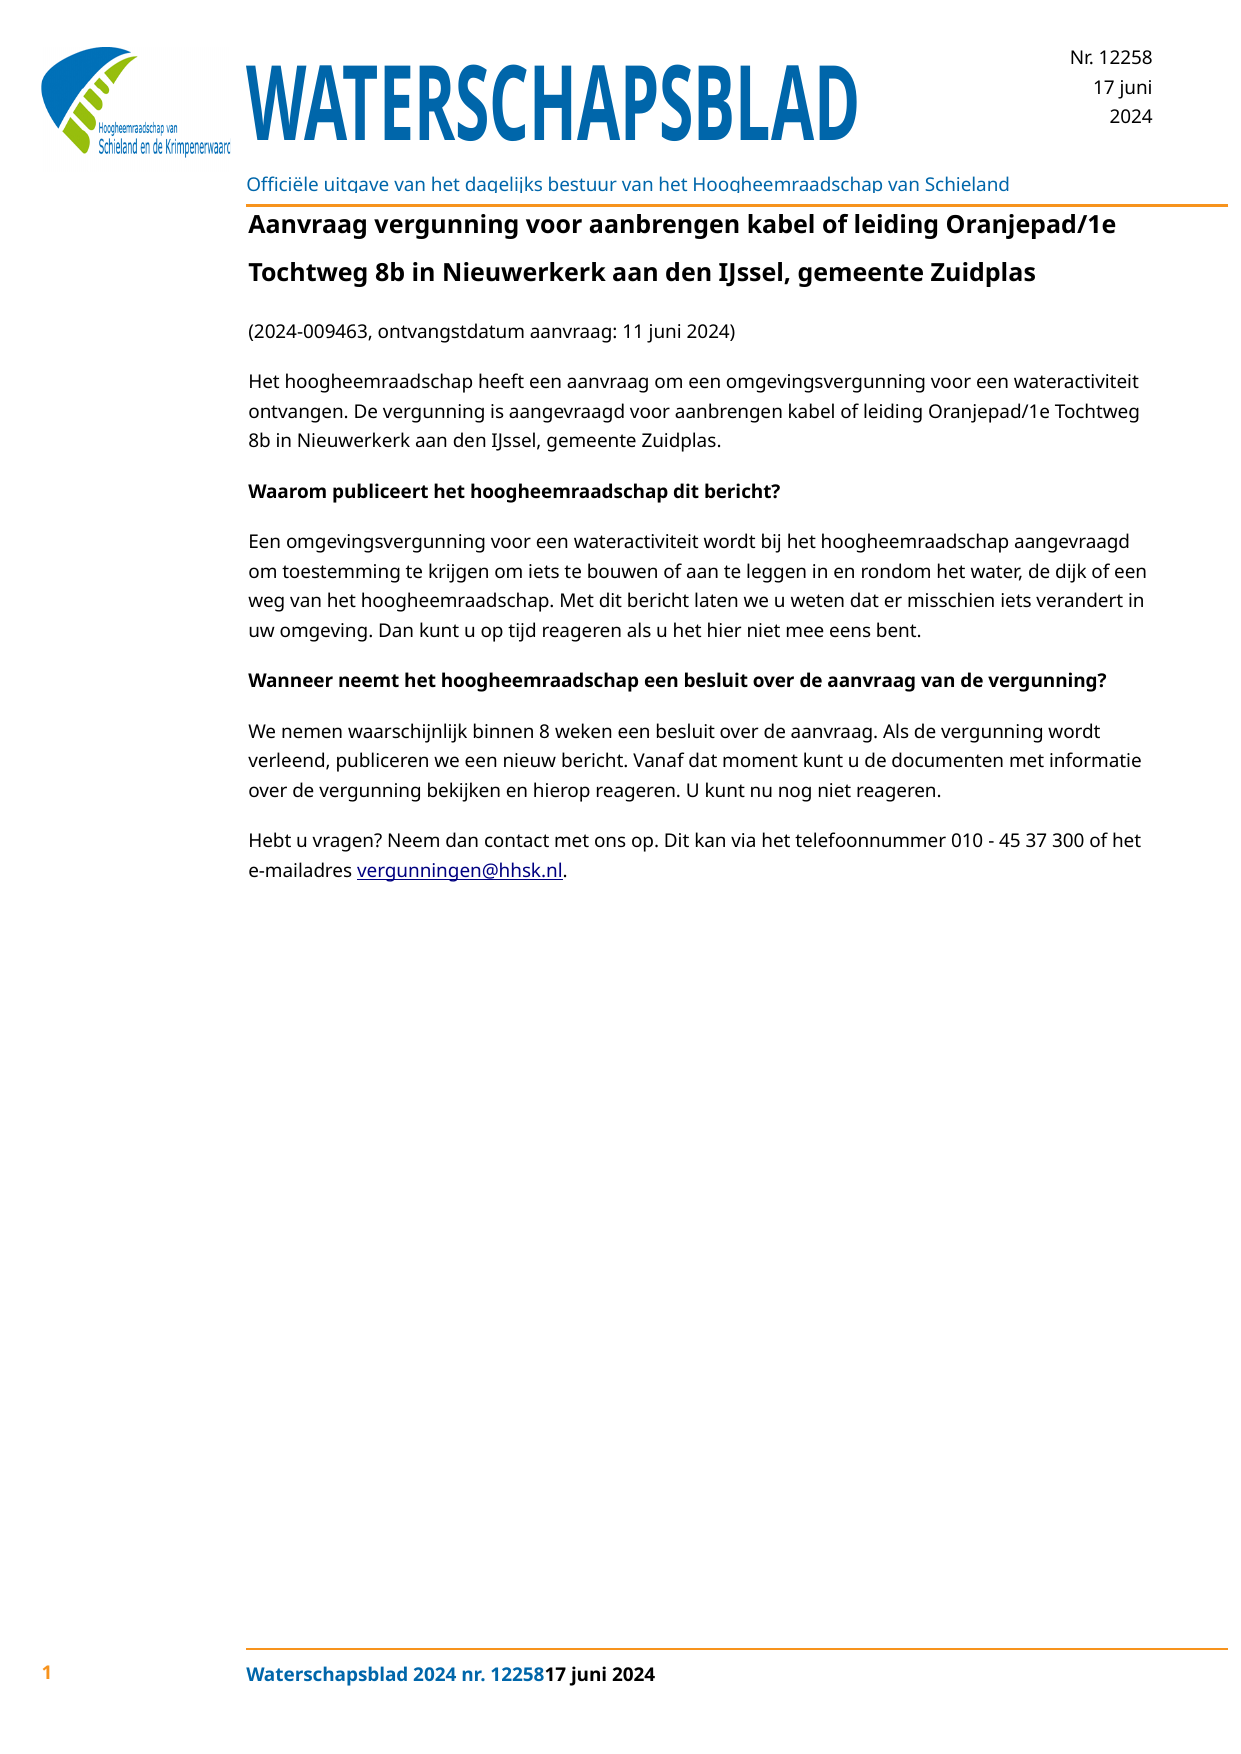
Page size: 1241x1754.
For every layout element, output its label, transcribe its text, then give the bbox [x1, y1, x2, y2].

text Een omgevingsvergunning voor een wateractiviteit wordt bij het hoogheemraadschap aangevraagd om toestemming te krijgen om iets te bouwen of aan te leggen in en rondom het water, de dijk of een weg van het hoogheemraadschap. Met dit bericht laten we u weten dat er misschien iets verandert in uw omgeving. Dan kunt u op tijd reageren als u het hier niet mee eens bent. [248, 528, 1152, 643]
text (2024-009463, ontvangstdatum aanvraag: 11 juni 2024) [248, 318, 1152, 344]
picture [41, 47, 231, 172]
text Wanneer neemt het hoogheemraadschap een besluit over de aanvraag van de vergunning? [248, 667, 1152, 693]
text Aanvraag vergunning voor aanbrengen kabel of leiding Oranjepad/1e Tochtweg 8b in Nieuwerkerk aan den IJssel, gemeente Zuidplas [248, 207, 1152, 288]
text We nemen waarschijnlijk binnen 8 weken een besluit over de aanvraag. Als de vergunning wordt verleend, publiceren we een nieuw bericht. Vanaf dat moment kunt u de documenten met informatie over de vergunning bekijken en hierop reageren. U kunt nu nog niet reageren. [248, 718, 1152, 803]
text Waarom publiceert het hoogheemraadschap dit bericht? [248, 478, 1152, 504]
text Het hoogheemraadschap heeft een aanvraag om een omgevingsvergunning voor een wateractiviteit ontvangen. De vergunning is aangevraagd voor aanbrengen kabel of leiding Oranjepad/1e Tochtweg 8b in Nieuwerkerk aan den IJssel, gemeente Zuidplas. [248, 368, 1152, 453]
text Hebt u vragen? Neem dan contact met ons op. Dit kan via het telefoonnummer 010 - 45 37 300 of het e-mailadres vergunningen@hhsk.nl. [248, 827, 1152, 883]
